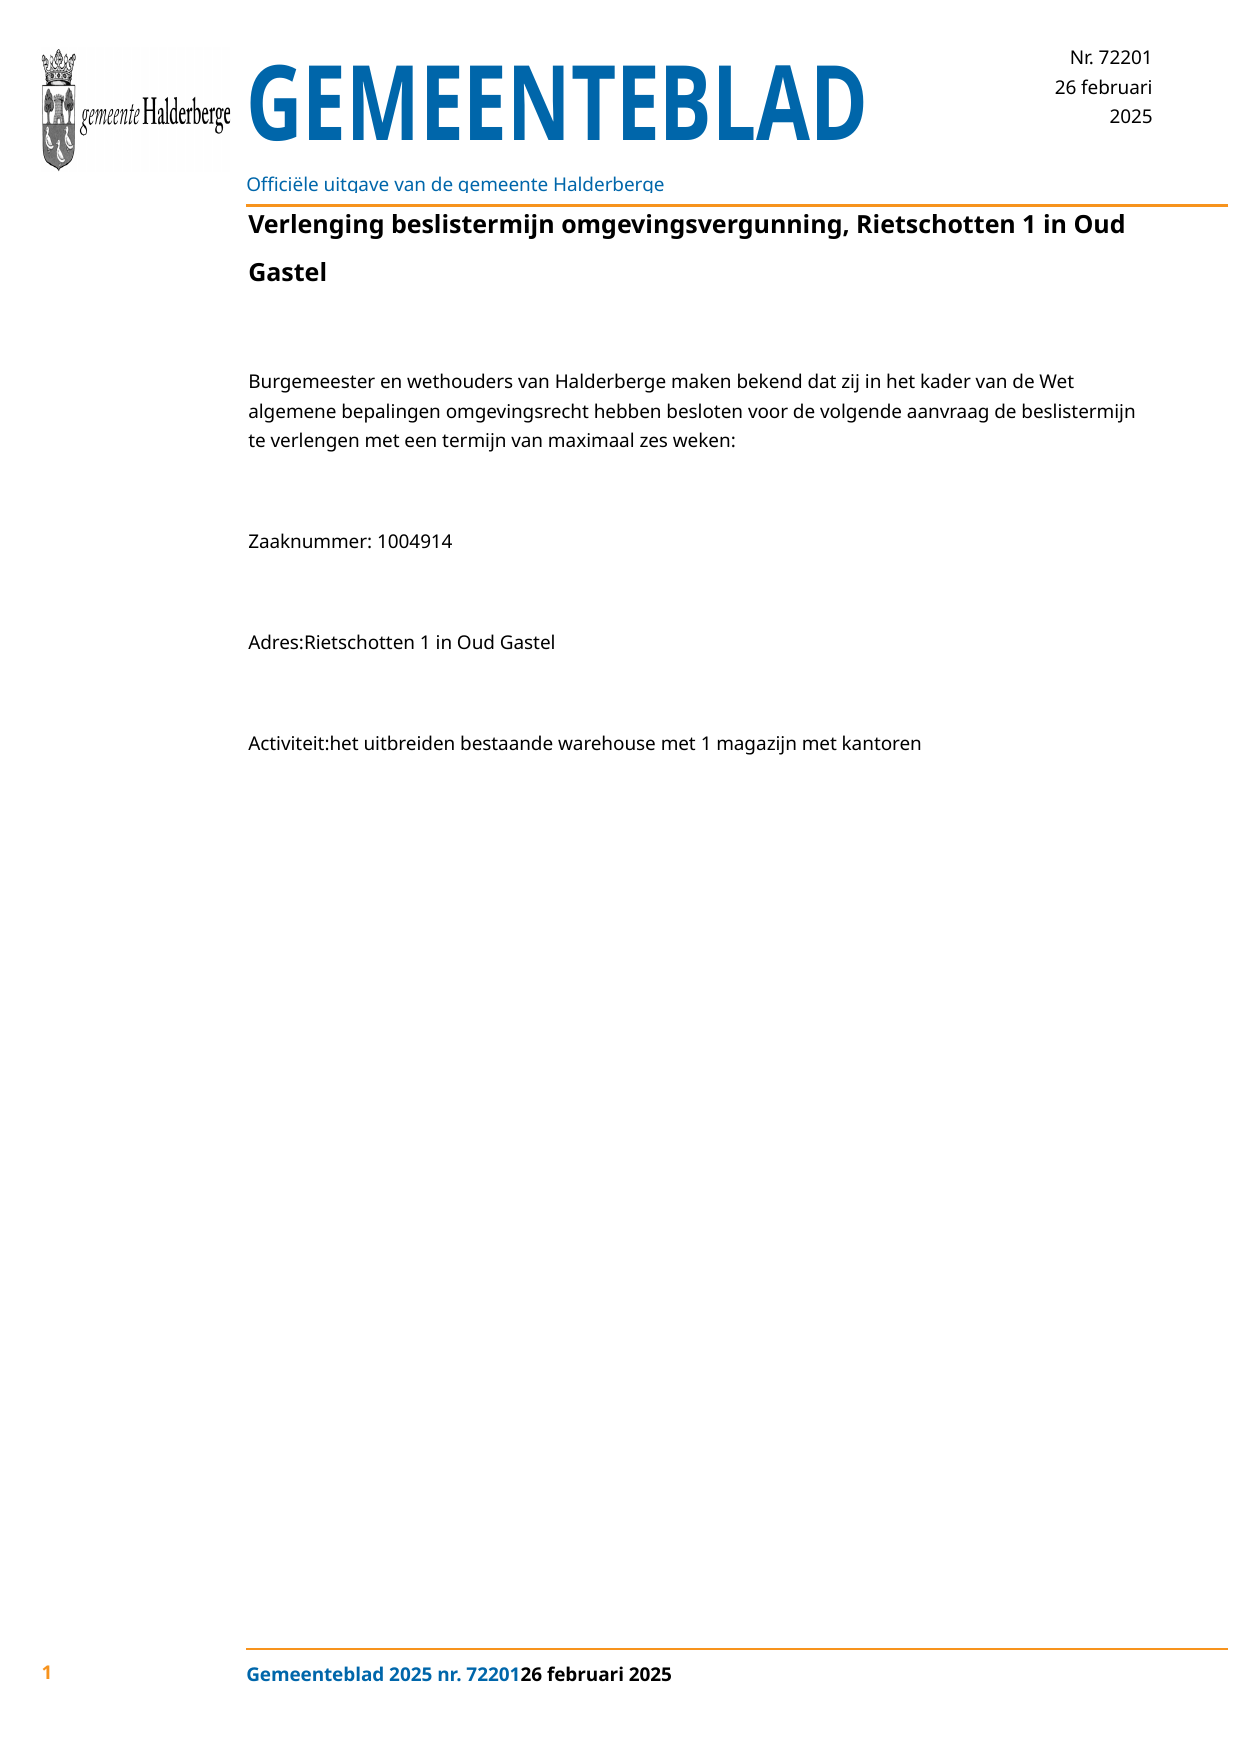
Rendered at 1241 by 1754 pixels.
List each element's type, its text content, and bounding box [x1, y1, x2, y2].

text Adres:Rietschotten 1 in Oud Gastel [248, 629, 1152, 655]
text Activiteit:het uitbreiden bestaande warehouse met 1 magazijn met kantoren [248, 730, 1152, 756]
text Burgemeester en wethouders van Halderberge maken bekend dat zij in het kader van de Wet algemene bepalingen omgevingsrecht hebben besloten voor de volgende aanvraag de beslistermijn te verlengen met een termijn van maximaal zes weken: [248, 368, 1152, 453]
text Verlenging beslistermijn omgevingsvergunning, Rietschotten 1 in Oud Gastel [248, 207, 1152, 288]
picture [41, 47, 231, 172]
text Zaaknummer: 1004914 [248, 528, 1152, 554]
